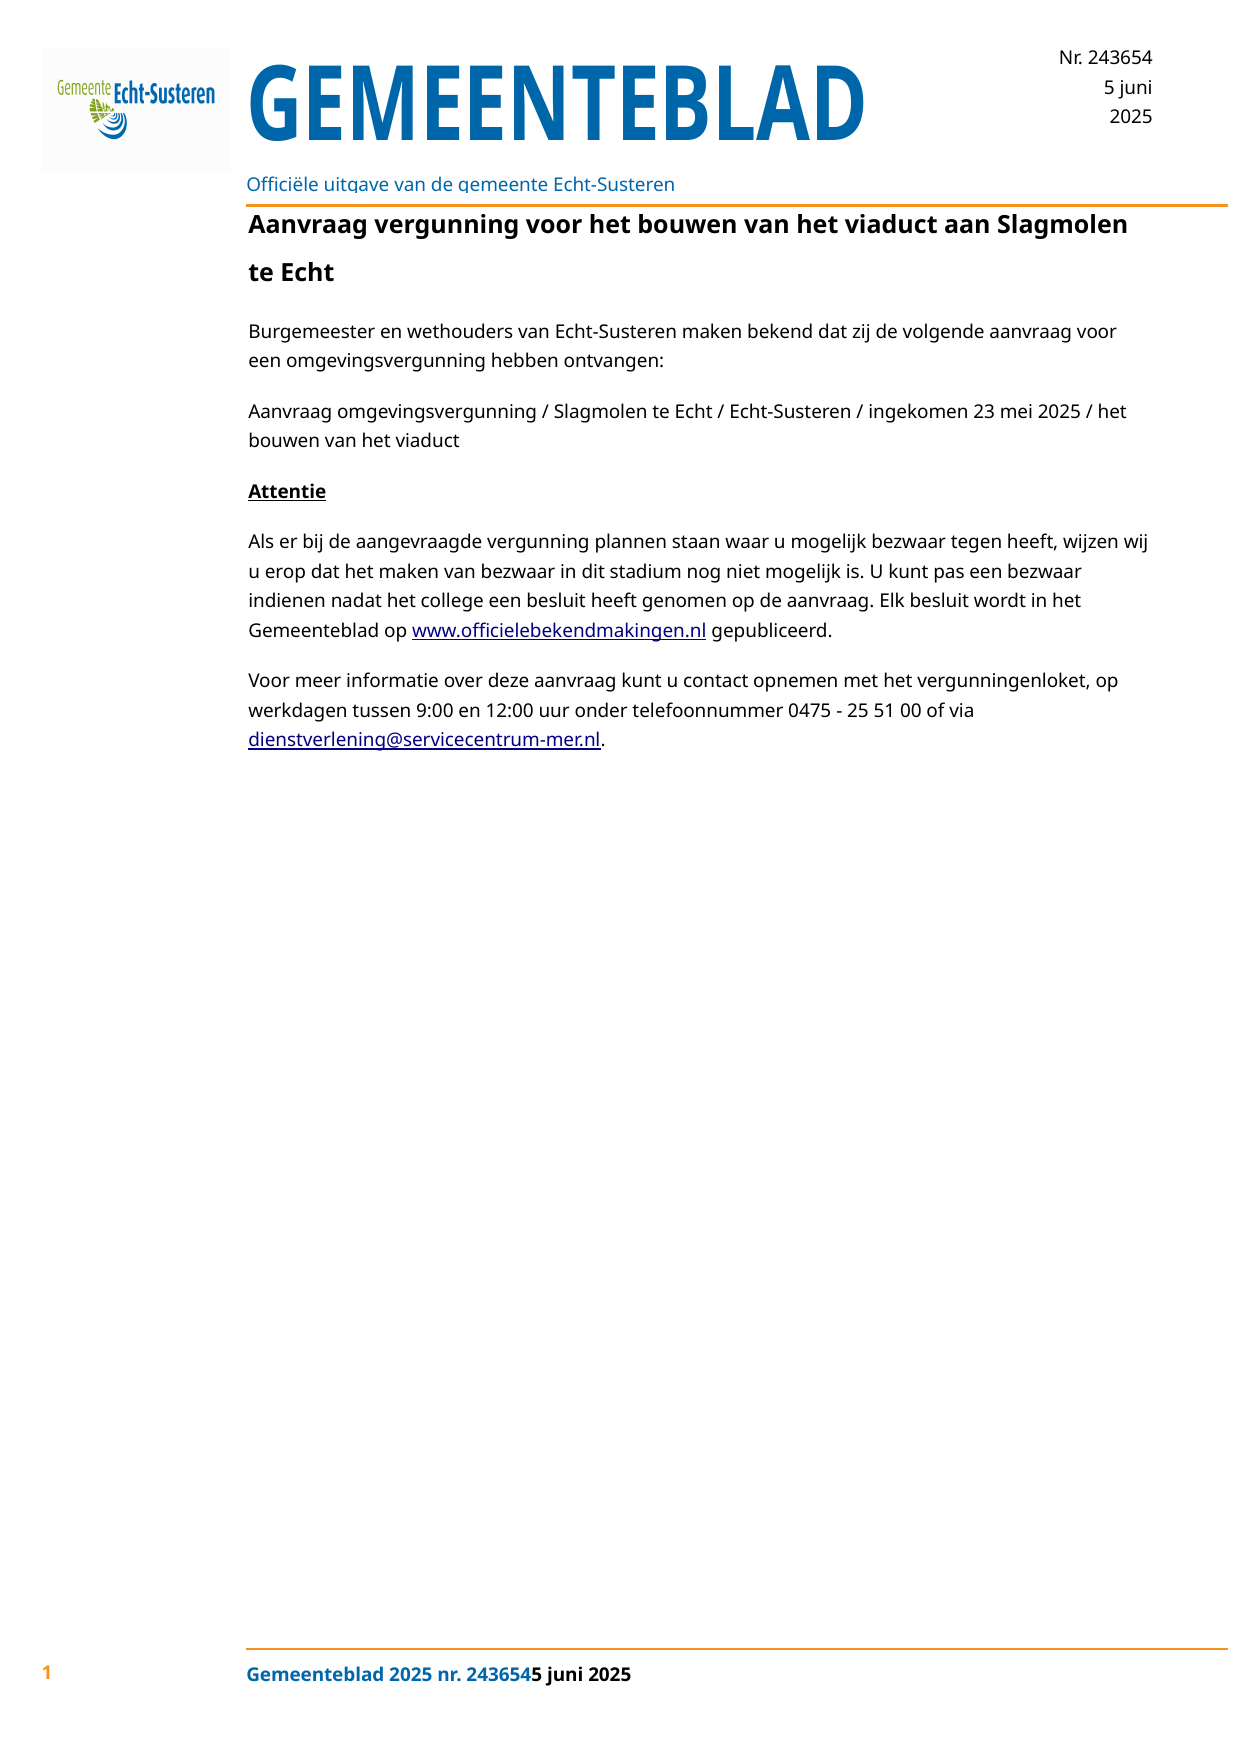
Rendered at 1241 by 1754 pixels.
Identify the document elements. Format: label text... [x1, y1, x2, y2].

picture [41, 47, 231, 172]
text Als er bij de aangevraagde vergunning plannen staan waar u mogelijk bezwaar tegen heeft, wijzen wij u erop dat het maken van bezwaar in dit stadium nog niet mogelijk is. U kunt pas een bezwaar indienen nadat het college een besluit heeft genomen op de aanvraag. Elk besluit wordt in het Gemeenteblad op www.officielebekendmakingen.nl gepubliceerd. [248, 528, 1152, 643]
text Aanvraag vergunning voor het bouwen van het viaduct aan Slagmolen te Echt [248, 207, 1152, 288]
text Burgemeester en wethouders van Echt-Susteren maken bekend dat zij de volgende aanvraag voor een omgevingsvergunning hebben ontvangen: [248, 318, 1152, 373]
text Aanvraag omgevingsvergunning / Slagmolen te Echt / Echt-Susteren / ingekomen 23 mei 2025 / het bouwen van het viaduct [248, 398, 1152, 453]
text Voor meer informatie over deze aanvraag kunt u contact opnemen met het vergunningenloket, op werkdagen tussen 9:00 en 12:00 uur onder telefoonnummer 0475 - 25 51 00 of via dienstverlening@servicecentrum-mer.nl. [248, 667, 1152, 752]
text Attentie [248, 478, 1152, 504]
